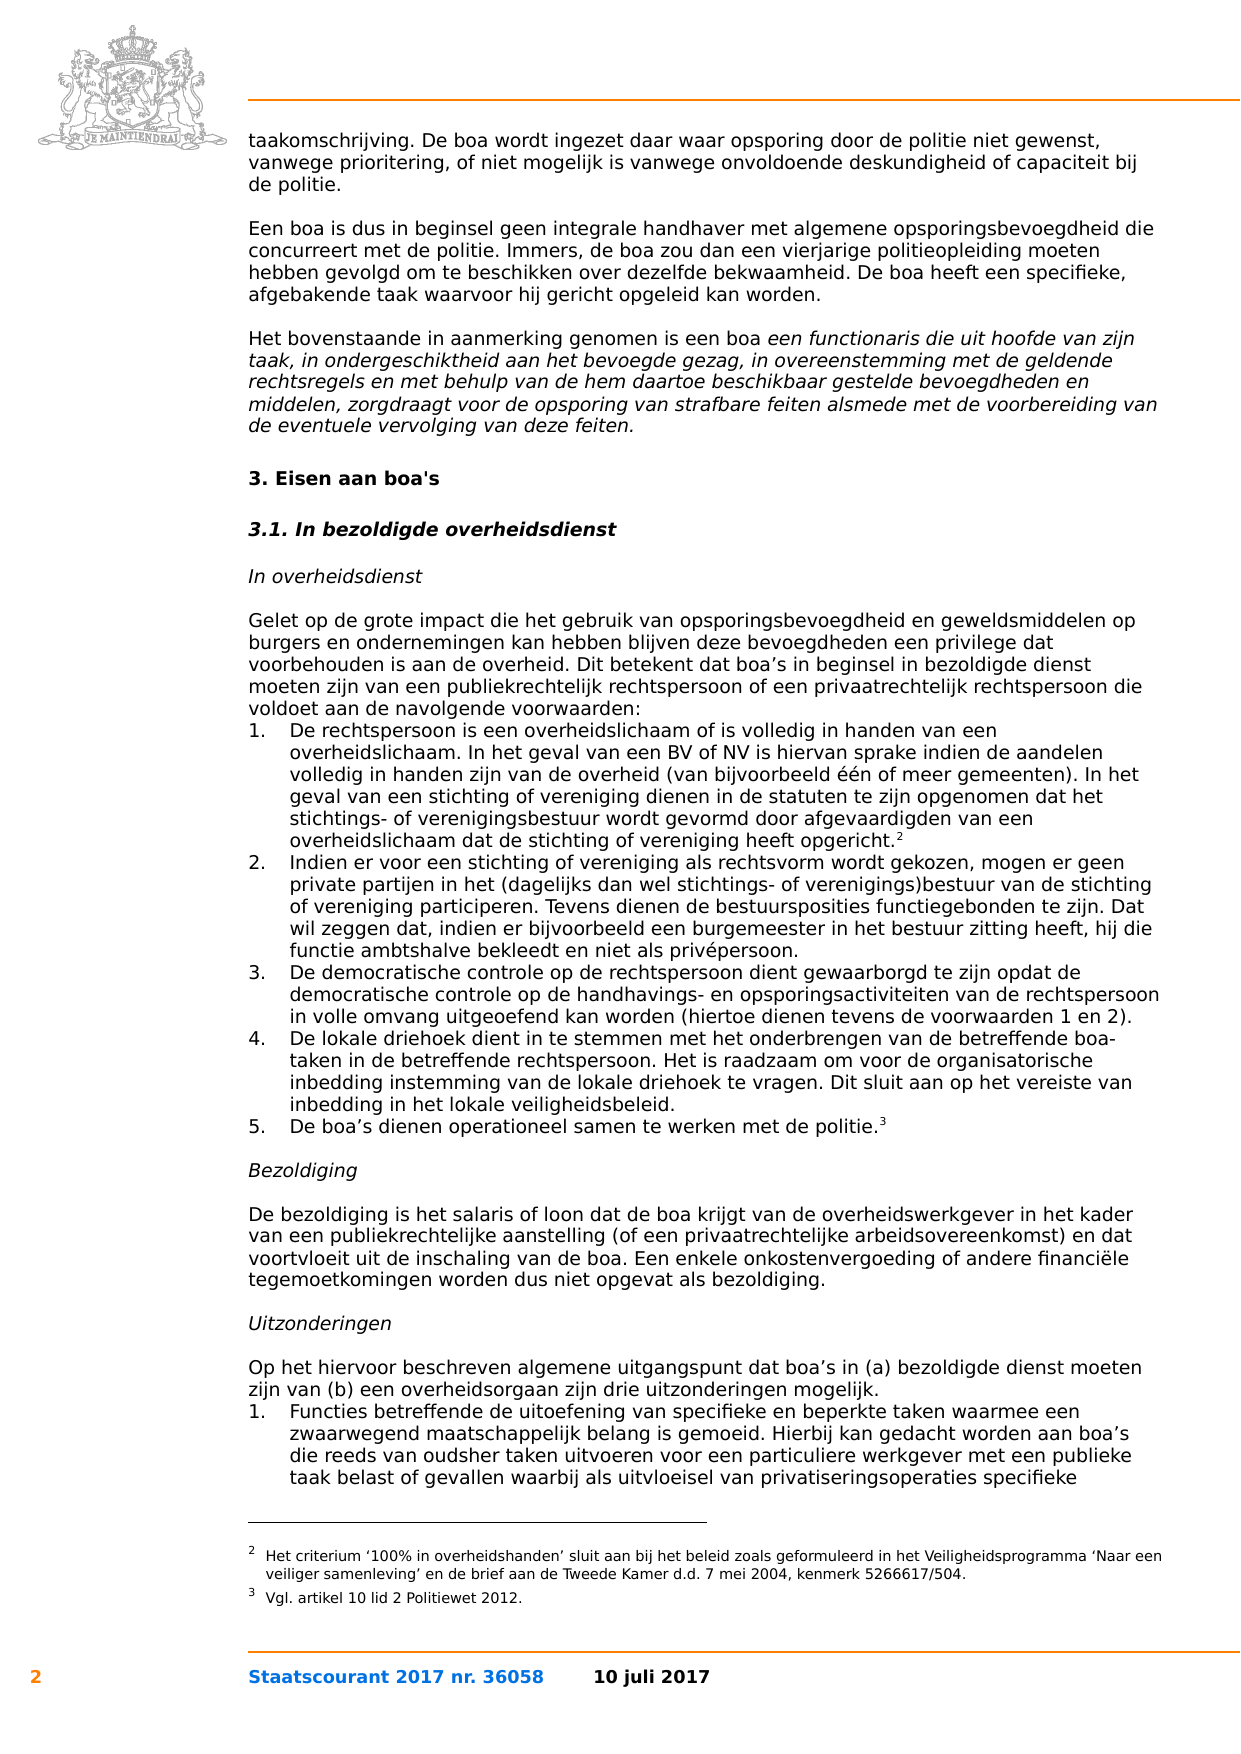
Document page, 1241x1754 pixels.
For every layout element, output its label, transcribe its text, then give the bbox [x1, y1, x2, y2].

subtitle In overheidsdienst [248, 566, 1163, 588]
subtitle 3.1. In bezoldigde overheidsdienst [248, 519, 1163, 541]
text De bezoldiging is het salaris of loon dat de boa krijgt van de overheidswerkgever in het kader van een publiekrechtelijke aanstelling (of een privaatrechtelijke arbeidsovereenkomst) en dat voortvloeit uit de inschaling van de boa. Een enkele onkostenvergoeding of andere financiële tegemoetkomingen worden dus niet opgevat als bezoldiging. [248, 1203, 1163, 1291]
text Het bovenstaande in aanmerking genomen is een boa een functionaris die uit hoofde van zijn taak, in ondergeschiktheid aan het bevoegde gezag, in overeenstemming met de geldende rechtsregels en met behulp van de hem daartoe beschikbaar gestelde bevoegdheden en middelen, zorgdraagt voor de opsporing van strafbare feiten alsmede met de voorbereiding van de eventuele vervolging van deze feiten. [248, 327, 1163, 437]
subtitle Uitzonderingen [248, 1313, 1163, 1335]
text taakomschrijving. De boa wordt ingezet daar waar opsporing door de politie niet gewenst, vanwege prioritering, of niet mogelijk is vanwege onvoldoende deskundigheid of capaciteit bij de politie. [248, 130, 1163, 196]
subtitle Bezoldiging [248, 1159, 1163, 1182]
text 1. De rechtspersoon is een overheidslichaam of is volledig in handen van een overheidslichaam. In het geval van een BV of NV is hiervan sprake indien de aandelen volledig in handen zijn van de overheid (van bijvoorbeeld één of meer gemeenten). In het geval van een stichting of vereniging dienen in de statuten te zijn opgenomen dat het stichtings- of verenigingsbestuur wordt gevormd door afgevaardigden van een overheidslichaam dat de stichting of vereniging heeft opgericht. [248, 720, 1163, 852]
text Op het hiervoor beschreven algemene uitgangspunt dat boa’s in (a) bezoldigde dienst moeten zijn van (b) een overheidsorgaan zijn drie uitzonderingen mogelijk. [248, 1357, 1163, 1401]
text 5. De boa’s dienen operationeel samen te werken met de politie. [248, 1116, 1163, 1138]
subtitle 3. Eisen aan boa's [248, 467, 1163, 489]
text Vgl. artikel 10 lid 2 Politiewet 2012. [248, 1586, 1163, 1608]
text 2. Indien er voor een stichting of vereniging als rechtsvorm wordt gekozen, mogen er geen private partijen in het (dagelijks dan wel stichtings- of verenigings)bestuur van de stichting of vereniging participeren. Tevens dienen de bestuursposities functiegebonden te zijn. Dat wil zeggen dat, indien er bijvoorbeeld een burgemeester in het bestuur zitting heeft, hij die functie ambtshalve bekleedt en niet als privépersoon. [248, 852, 1163, 962]
picture [38, 25, 227, 150]
text 1. Functies betreffende de uitoefening van specifieke en beperkte taken waarmee een zwaarwegend maatschappelijk belang is gemoeid. Hierbij kan gedacht worden aan boa’s die reeds van oudsher taken uitvoeren voor een particuliere werkgever met een publieke taak belast of gevallen waarbij als uitvloeisel van privatiseringsoperaties specifieke [248, 1401, 1163, 1489]
text Het criterium ‘100% in overheidshanden’ sluit aan bij het beleid zoals geformuleerd in het Veiligheidsprogramma ‘Naar een veiliger samenleving’ en de brief aan de Tweede Kamer d.d. 7 mei 2004, kenmerk 5266617/504. [248, 1544, 1163, 1583]
text Gelet op de grote impact die het gebruik van opsporingsbevoegdheid en geweldsmiddelen op burgers en ondernemingen kan hebben blijven deze bevoegdheden een privilege dat voorbehouden is aan de overheid. Dit betekent dat boa’s in beginsel in bezoldigde dienst moeten zijn van een publiekrechtelijk rechtspersoon of een privaatrechtelijk rechtspersoon die voldoet aan de navolgende voorwaarden: [248, 610, 1163, 720]
text 3. De democratische controle op de rechtspersoon dient gewaarborgd te zijn opdat de democratische controle op de handhavings- en opsporingsactiviteiten van de rechtspersoon in volle omvang uitgeoefend kan worden (hiertoe dienen tevens de voorwaarden 1 en 2). [248, 962, 1163, 1028]
text 4. De lokale driehoek dient in te stemmen met het onderbrengen van de betreffende boa-taken in de betreffende rechtspersoon. Het is raadzaam om voor de organisatorische inbedding instemming van de lokale driehoek te vragen. Dit sluit aan op het vereiste van inbedding in het lokale veiligheidsbeleid. [248, 1028, 1163, 1116]
text Een boa is dus in beginsel geen integrale handhaver met algemene opsporingsbevoegdheid die concurreert met de politie. Immers, de boa zou dan een vierjarige politieopleiding moeten hebben gevolgd om te beschikken over dezelfde bekwaamheid. De boa heeft een specifieke, afgebakende taak waarvoor hij gericht opgeleid kan worden. [248, 218, 1163, 306]
